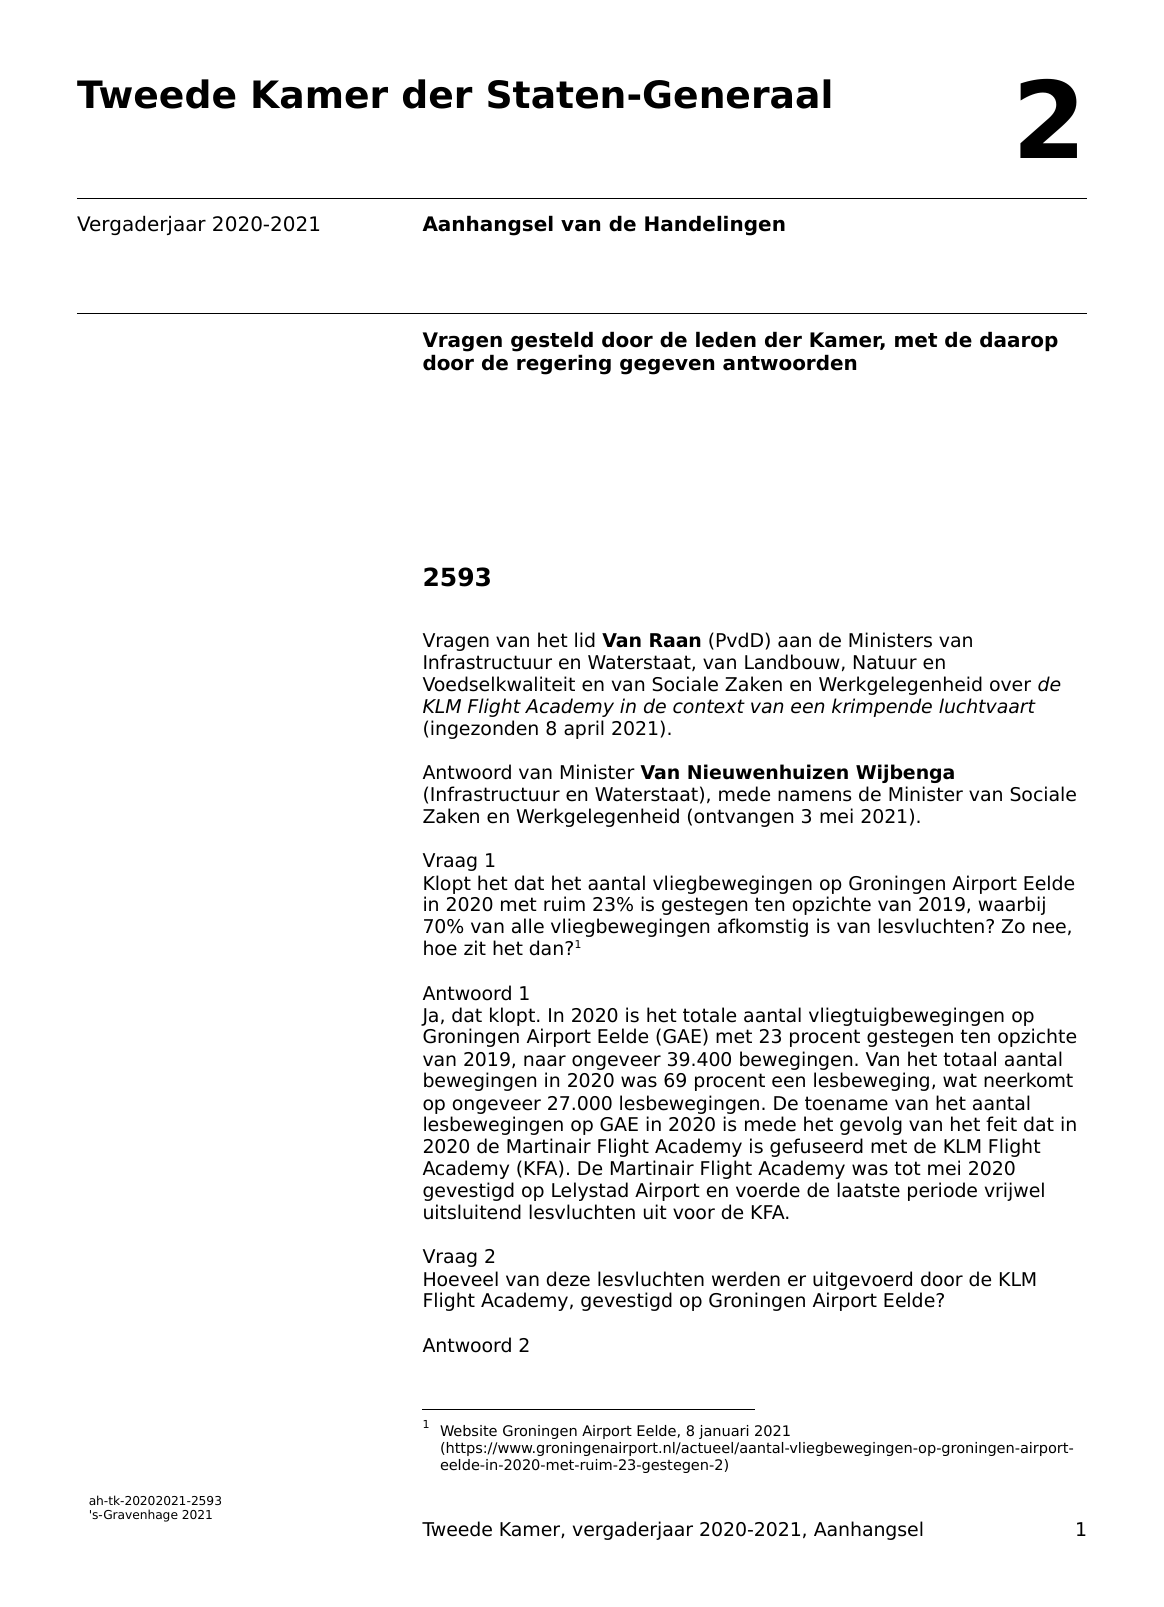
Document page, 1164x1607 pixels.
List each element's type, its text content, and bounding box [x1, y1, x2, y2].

text Vraag 2 [422, 1246, 1087, 1268]
table_header Tweede Kamer der Staten-Generaal [77, 59, 886, 198]
text ah-tk-20202021-2593 [88, 1494, 323, 1508]
text Antwoord van Minister Van Nieuwenhuizen Wijbenga (Infrastructuur en Waterstaat), mede namens de Minister van Sociale Zaken en Werkgelegenheid (ontvangen 3 mei 2021). [422, 762, 1087, 828]
table_cell Vergaderjaar 2020-2021 [77, 199, 422, 313]
text Antwoord 2 [422, 1334, 1087, 1357]
table_cell Vragen gesteld door de leden der Kamer, met de daarop door de regering gegeven antwoorden [422, 314, 1087, 375]
table_cell [77, 314, 422, 375]
text 's-Gravenhage 2021 [88, 1508, 323, 1522]
text Antwoord 1 [422, 982, 1087, 1004]
table_cell Aanhangsel van de Handelingen [422, 199, 1087, 313]
table_header 2 [886, 59, 1087, 198]
text Klopt het dat het aantal vliegbewegingen op Groningen Airport Eelde in 2020 met ruim 23% is gestegen ten opzichte van 2019, waarbij 70% van alle vliegbewegingen afkomstig is van lesvluchten? Zo nee, hoe zit het dan? [422, 872, 1087, 960]
text Ja, dat klopt. In 2020 is het totale aantal vliegtuigbewegingen op Groningen Airport Eelde (GAE) met 23 procent gestegen ten opzichte van 2019, naar ongeveer 39.400 bewegingen. Van het totaal aantal bewegingen in 2020 was 69 procent een lesbeweging, wat neerkomt op ongeveer 27.000 lesbewegingen. De toename van het aantal lesbewegingen op GAE in 2020 is mede het gevolg van het feit dat in 2020 de Martinair Flight Academy is gefuseerd met de KLM Flight Academy (KFA). De Martinair Flight Academy was tot mei 2020 gevestigd op Lelystad Airport en voerde de laatste periode vrijwel uitsluitend lesvluchten uit voor de KFA. [422, 1004, 1087, 1224]
text 2593 [422, 563, 1087, 592]
text Hoeveel van deze lesvluchten werden er uitgevoerd door de KLM Flight Academy, gevestigd op Groningen Airport Eelde? [422, 1268, 1087, 1312]
text Vraag 1 [422, 850, 1087, 872]
text Website Groningen Airport Eelde, 8 januari 2021 (https://www.groningenairport.nl/actueel/aantal-vliegbewegingen-op-groningen-airport-eelde-in-2020-met-ruim-23-gestegen-2) [422, 1418, 1087, 1474]
text Vragen van het lid Van Raan (PvdD) aan de Ministers van Infrastructuur en Waterstaat, van Landbouw, Natuur en Voedselkwaliteit en van Sociale Zaken en Werkgelegenheid over de KLM Flight Academy in de context van een krimpende luchtvaart (ingezonden 8 april 2021). [422, 630, 1087, 740]
